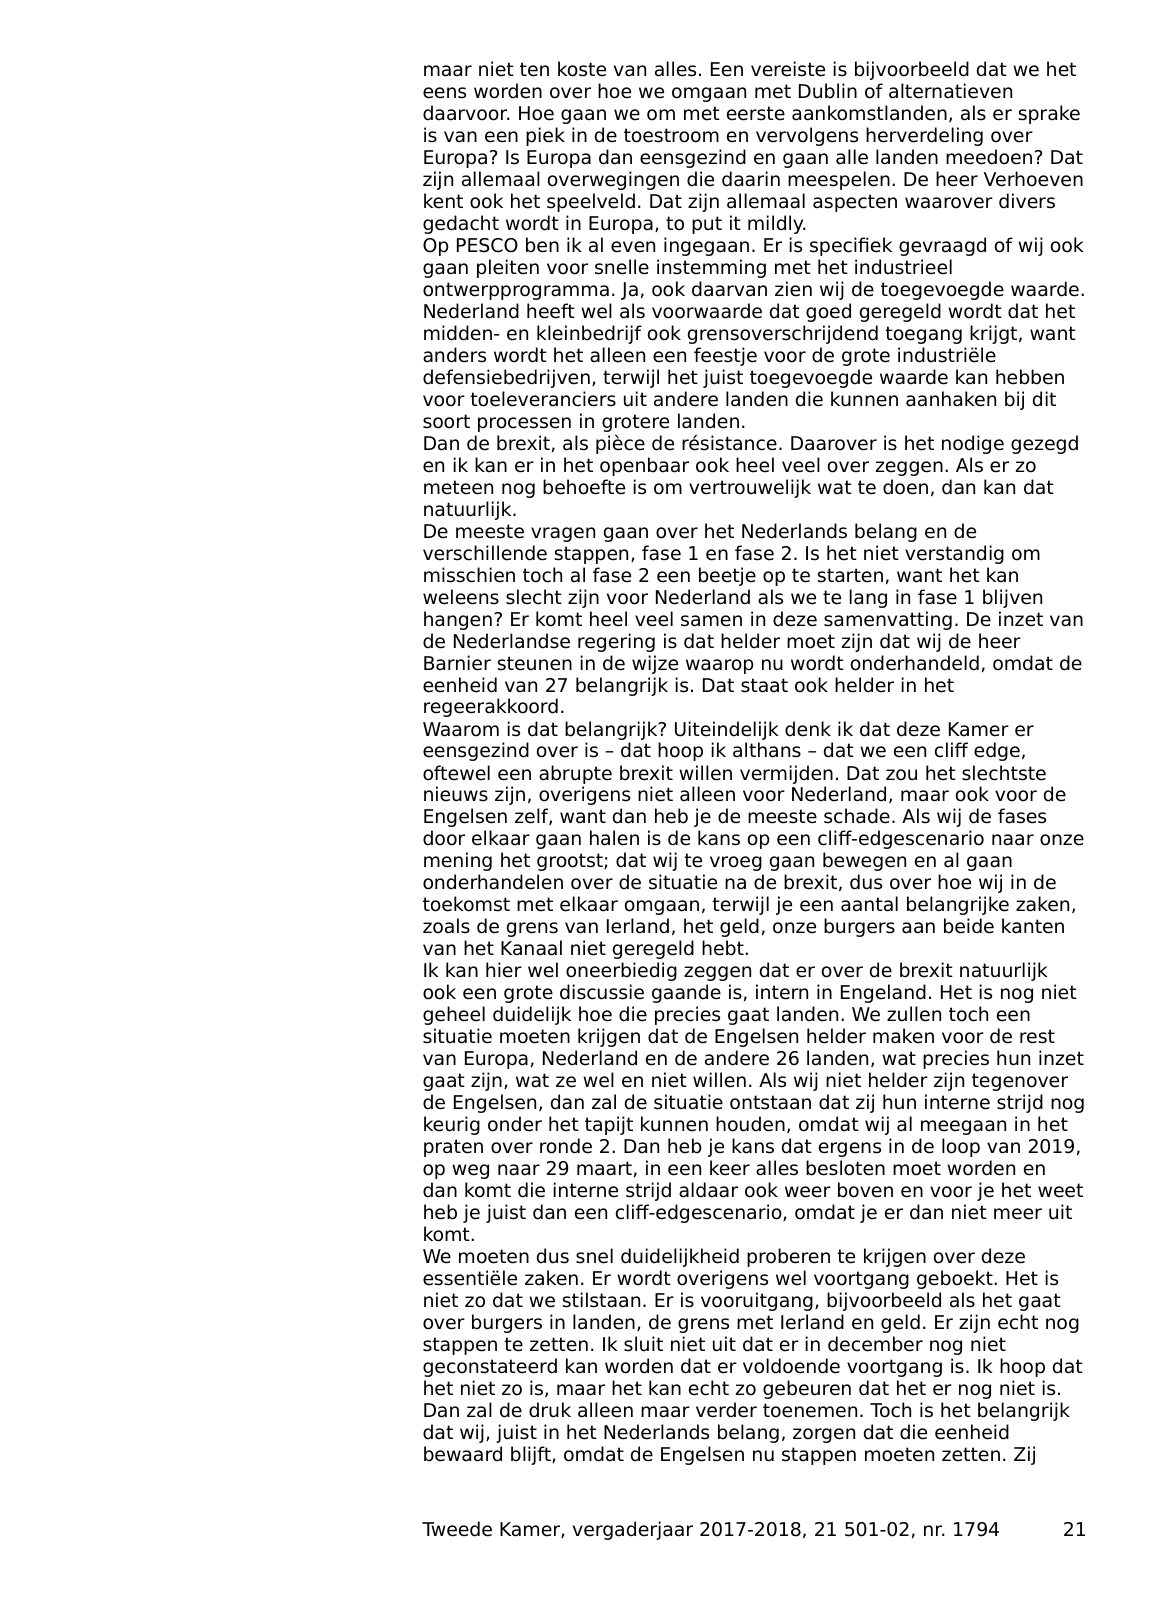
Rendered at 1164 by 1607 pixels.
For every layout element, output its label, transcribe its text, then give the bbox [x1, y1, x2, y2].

text maar niet ten koste van alles. Een vereiste is bijvoorbeeld dat we het eens worden over hoe we omgaan met Dublin of alternatieven daarvoor. Hoe gaan we om met eerste aankomstlanden, als er sprake is van een piek in de toestroom en vervolgens herverdeling over Europa? Is Europa dan eensgezind en gaan alle landen meedoen? Dat zijn allemaal overwegingen die daarin meespelen. De heer Verhoeven kent ook het speelveld. Dat zijn allemaal aspecten waarover divers gedacht wordt in Europa, to put it mildly. [422, 59, 1087, 235]
text We moeten dus snel duidelijkheid proberen te krijgen over deze essentiële zaken. Er wordt overigens wel voortgang geboekt. Het is niet zo dat we stilstaan. Er is vooruitgang, bijvoorbeeld als het gaat over burgers in landen, de grens met Ierland en geld. Er zijn echt nog stappen te zetten. Ik sluit niet uit dat er in december nog niet geconstateerd kan worden dat er voldoende voortgang is. Ik hoop dat het niet zo is, maar het kan echt zo gebeuren dat het er nog niet is. Dan zal de druk alleen maar verder toenemen. Toch is het belangrijk dat wij, juist in het Nederlands belang, zorgen dat die eenheid bewaard blijft, omdat de Engelsen nu stappen moeten zetten. Zij [422, 1246, 1087, 1466]
text Dan de brexit, als pièce de résistance. Daarover is het nodige gezegd en ik kan er in het openbaar ook heel veel over zeggen. Als er zo meteen nog behoefte is om vertrouwelijk wat te doen, dan kan dat natuurlijk. [422, 433, 1087, 521]
text Waarom is dat belangrijk? Uiteindelijk denk ik dat deze Kamer er eensgezind over is – dat hoop ik althans – dat we een cliff edge, oftewel een abrupte brexit willen vermijden. Dat zou het slechtste nieuws zijn, overigens niet alleen voor Nederland, maar ook voor de Engelsen zelf, want dan heb je de meeste schade. Als wij de fases door elkaar gaan halen is de kans op een cliff-edgescenario naar onze mening het grootst; dat wij te vroeg gaan bewegen en al gaan onderhandelen over de situatie na de brexit, dus over hoe wij in de toekomst met elkaar omgaan, terwijl je een aantal belangrijke zaken, zoals de grens van Ierland, het geld, onze burgers aan beide kanten van het Kanaal niet geregeld hebt. [422, 718, 1087, 960]
text Ik kan hier wel oneerbiedig zeggen dat er over de brexit natuurlijk ook een grote discussie gaande is, intern in Engeland. Het is nog niet geheel duidelijk hoe die precies gaat landen. We zullen toch een situatie moeten krijgen dat de Engelsen helder maken voor de rest van Europa, Nederland en de andere 26 landen, wat precies hun inzet gaat zijn, wat ze wel en niet willen. Als wij niet helder zijn tegenover de Engelsen, dan zal de situatie ontstaan dat zij hun interne strijd nog keurig onder het tapijt kunnen houden, omdat wij al meegaan in het praten over ronde 2. Dan heb je kans dat ergens in de loop van 2019, op weg naar 29 maart, in een keer alles besloten moet worden en dan komt die interne strijd aldaar ook weer boven en voor je het weet heb je juist dan een cliff-edgescenario, omdat je er dan niet meer uit komt. [422, 960, 1087, 1246]
text De meeste vragen gaan over het Nederlands belang en de verschillende stappen, fase 1 en fase 2. Is het niet verstandig om misschien toch al fase 2 een beetje op te starten, want het kan weleens slecht zijn voor Nederland als we te lang in fase 1 blijven hangen? Er komt heel veel samen in deze samenvatting. De inzet van de Nederlandse regering is dat helder moet zijn dat wij de heer Barnier steunen in de wijze waarop nu wordt onderhandeld, omdat de eenheid van 27 belangrijk is. Dat staat ook helder in het regeerakkoord. [422, 521, 1087, 718]
text Op PESCO ben ik al even ingegaan. Er is specifiek gevraagd of wij ook gaan pleiten voor snelle instemming met het industrieel ontwerpprogramma. Ja, ook daarvan zien wij de toegevoegde waarde. Nederland heeft wel als voorwaarde dat goed geregeld wordt dat het midden- en kleinbedrijf ook grensoverschrijdend toegang krijgt, want anders wordt het alleen een feestje voor de grote industriële defensiebedrijven, terwijl het juist toegevoegde waarde kan hebben voor toeleveranciers uit andere landen die kunnen aanhaken bij dit soort processen in grotere landen. [422, 235, 1087, 433]
